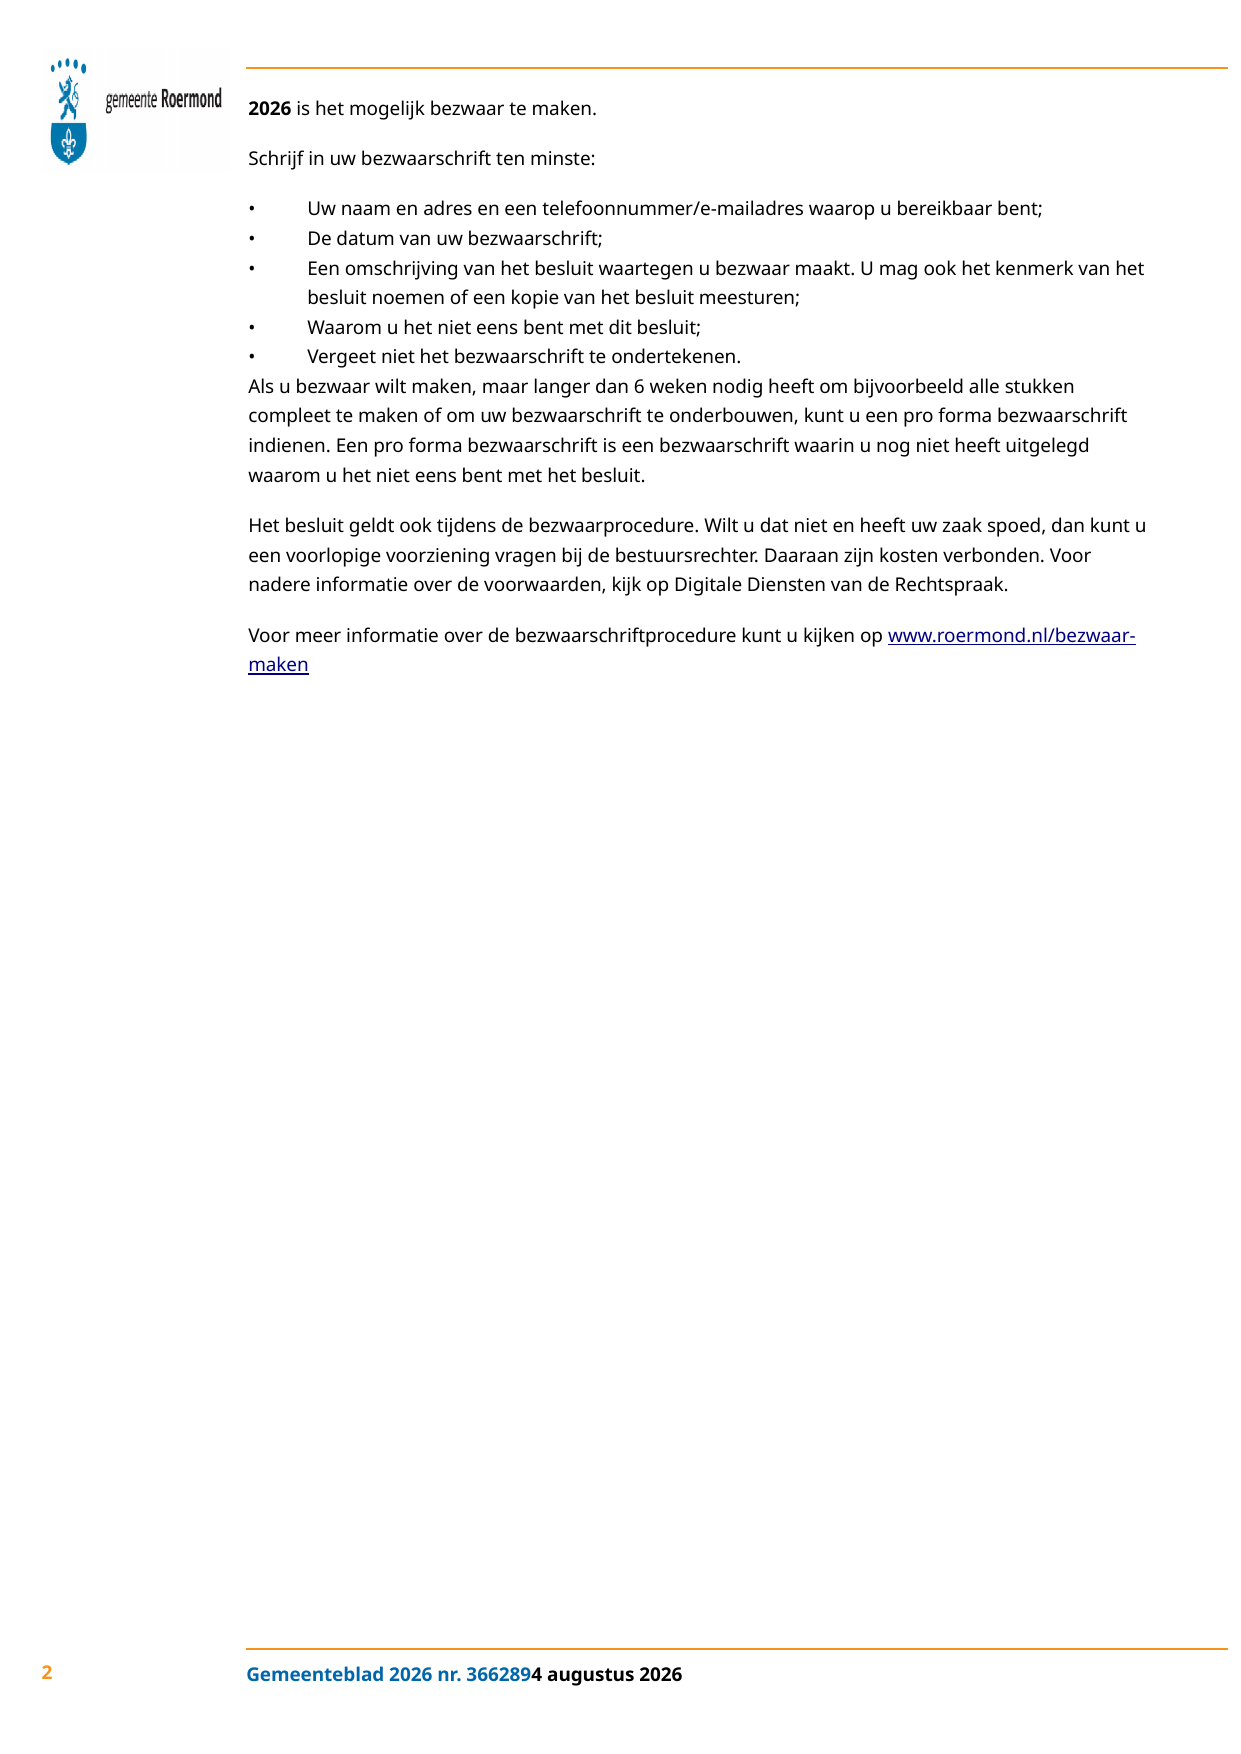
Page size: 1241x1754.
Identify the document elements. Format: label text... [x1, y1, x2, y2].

text Schrijf in uw bezwaarschrift ten minste: [248, 145, 1152, 171]
picture [41, 47, 231, 172]
text Voor meer informatie over de bezwaarschriftprocedure kunt u kijken op www.roermond.nl/bezwaar-maken [248, 622, 1152, 677]
text 2026 is het mogelijk bezwaar te maken. [248, 95, 1152, 121]
list Een omschrijving van het besluit waartegen u bezwaar maakt. U mag ook het kenmerk van het besluit noemen of een kopie van het besluit meesturen; [248, 255, 1152, 310]
list Vergeet niet het bezwaarschrift te ondertekenen. [248, 343, 1152, 369]
list Waarom u het niet eens bent met dit besluit; [248, 314, 1152, 340]
text Het besluit geldt ook tijdens de bezwaarprocedure. Wilt u dat niet en heeft uw zaak spoed, dan kunt u een voorlopige voorziening vragen bij de bestuursrechter. Daaraan zijn kosten verbonden. Voor nadere informatie over de voorwaarden, kijk op Digitale Diensten van de Rechtspraak. [248, 512, 1152, 597]
list De datum van uw bezwaarschrift; [248, 225, 1152, 251]
list Uw naam en adres en een telefoonnummer/e-mailadres waarop u bereikbaar bent; [248, 196, 1152, 221]
text Als u bezwaar wilt maken, maar langer dan 6 weken nodig heeft om bijvoorbeeld alle stukken compleet te maken of om uw bezwaarschrift te onderbouwen, kunt u een pro forma bezwaarschrift indienen. Een pro forma bezwaarschrift is een bezwaarschrift waarin u nog niet heeft uitgelegd waarom u het niet eens bent met het besluit. [248, 373, 1152, 488]
